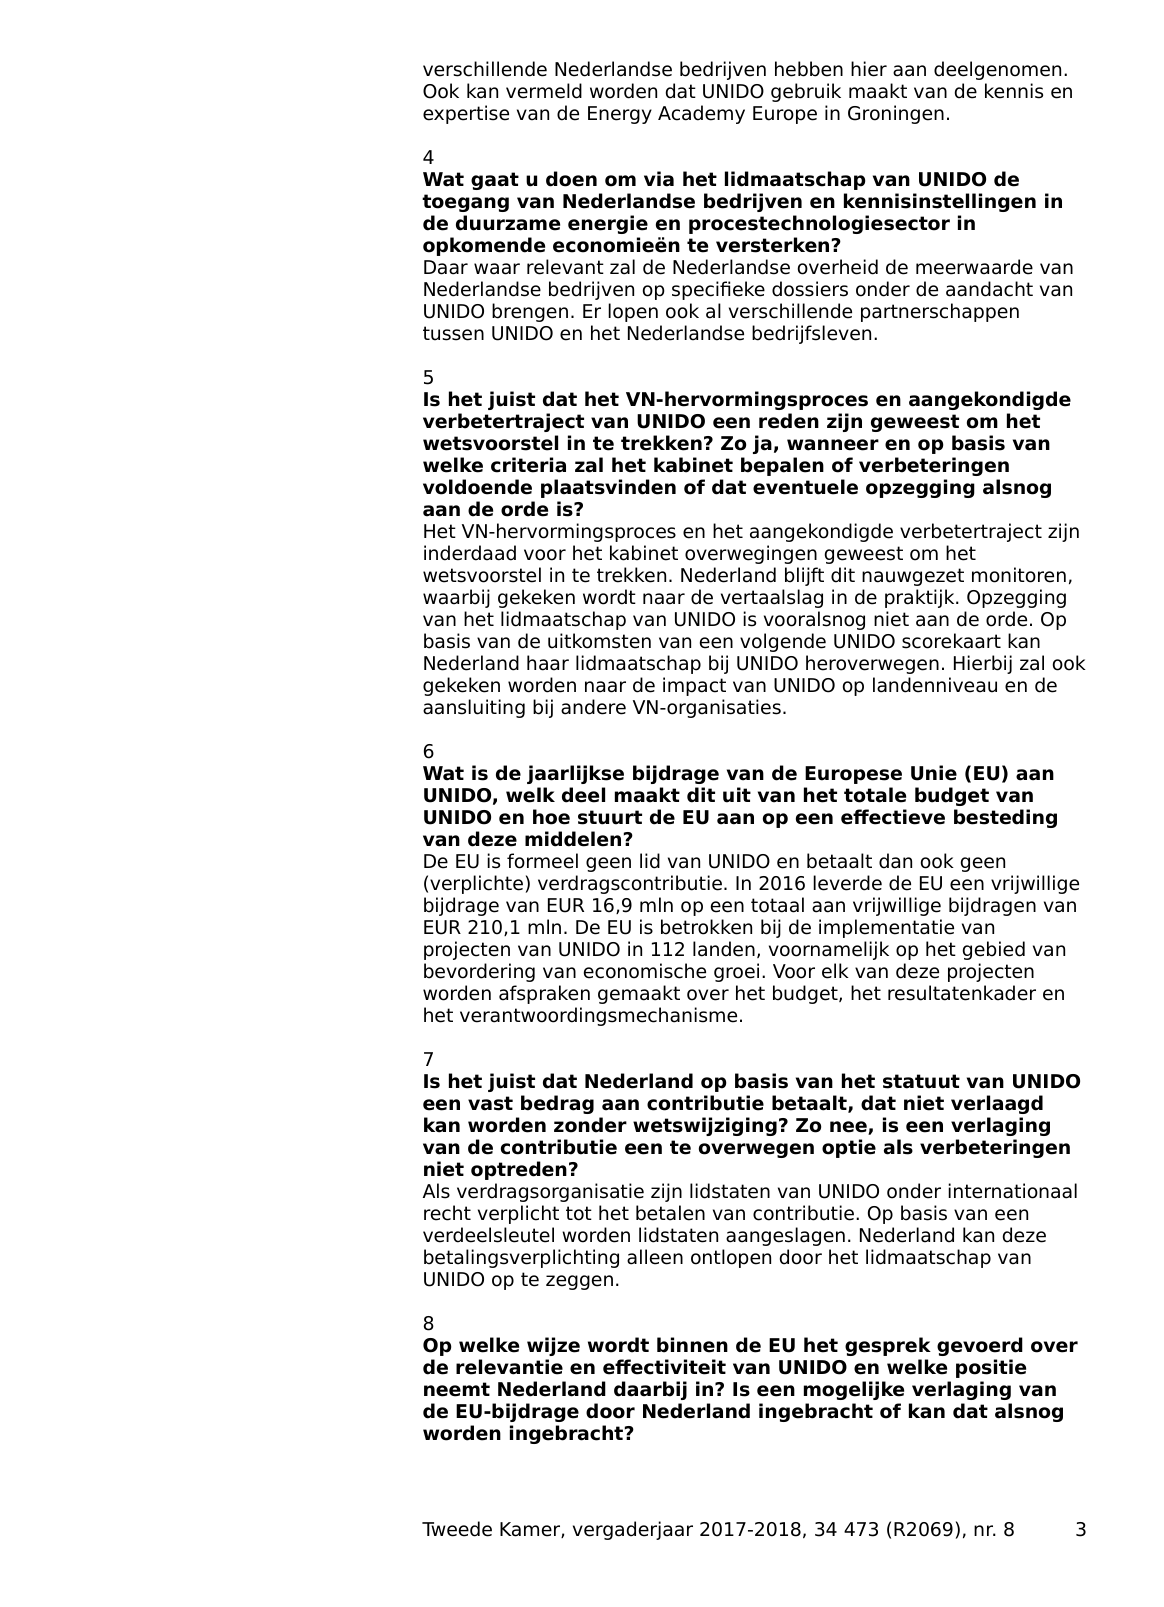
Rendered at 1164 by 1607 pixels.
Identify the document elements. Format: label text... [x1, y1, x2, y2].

text Is het juist dat het VN-hervormingsproces en aangekondigde verbetertraject van UNIDO een reden zijn geweest om het wetsvoorstel in te trekken? Zo ja, wanneer en op basis van welke criteria zal het kabinet bepalen of verbeteringen voldoende plaatsvinden of dat eventuele opzegging alsnog aan de orde is? [422, 389, 1087, 521]
text Op welke wijze wordt binnen de EU het gesprek gevoerd over de relevantie en effectiviteit van UNIDO en welke positie neemt Nederland daarbij in? Is een mogelijke verlaging van de EU-bijdrage door Nederland ingebracht of kan dat alsnog worden ingebracht? [422, 1335, 1087, 1445]
text De EU is formeel geen lid van UNIDO en betaalt dan ook geen (verplichte) verdragscontributie. In 2016 leverde de EU een vrijwillige bijdrage van EUR 16,9 mln op een totaal aan vrijwillige bijdragen van EUR 210,1 mln. De EU is betrokken bij de implementatie van projecten van UNIDO in 112 landen, voornamelijk op het gebied van bevordering van economische groei. Voor elk van deze projecten worden afspraken gemaakt over het budget, het resultatenkader en het verantwoordingsmechanisme. [422, 851, 1087, 1027]
text verschillende Nederlandse bedrijven hebben hier aan deelgenomen. Ook kan vermeld worden dat UNIDO gebruik maakt van de kennis en expertise van de Energy Academy Europe in Groningen. [422, 59, 1087, 125]
text Wat is de jaarlijkse bijdrage van de Europese Unie (EU) aan UNIDO, welk deel maakt dit uit van het totale budget van UNIDO en hoe stuurt de EU aan op een effectieve besteding van deze middelen? [422, 763, 1087, 851]
text Daar waar relevant zal de Nederlandse overheid de meerwaarde van Nederlandse bedrijven op specifieke dossiers onder de aandacht van UNIDO brengen. Er lopen ook al verschillende partnerschappen tussen UNIDO en het Nederlandse bedrijfsleven. [422, 257, 1087, 345]
text Het VN-hervormingsproces en het aangekondigde verbetertraject zijn inderdaad voor het kabinet overwegingen geweest om het wetsvoorstel in te trekken. Nederland blijft dit nauwgezet monitoren, waarbij gekeken wordt naar de vertaalslag in de praktijk. Opzegging van het lidmaatschap van UNIDO is vooralsnog niet aan de orde. Op basis van de uitkomsten van een volgende UNIDO scorekaart kan Nederland haar lidmaatschap bij UNIDO heroverwegen. Hierbij zal ook gekeken worden naar de impact van UNIDO op landenniveau en de aansluiting bij andere VN-organisaties. [422, 521, 1087, 719]
text 5 [422, 367, 1087, 389]
text 7 [422, 1049, 1087, 1071]
text Als verdragsorganisatie zijn lidstaten van UNIDO onder internationaal recht verplicht tot het betalen van contributie. Op basis van een verdeelsleutel worden lidstaten aangeslagen. Nederland kan deze betalingsverplichting alleen ontlopen door het lidmaatschap van UNIDO op te zeggen. [422, 1181, 1087, 1291]
text Is het juist dat Nederland op basis van het statuut van UNIDO een vast bedrag aan contributie betaalt, dat niet verlaagd kan worden zonder wetswijziging? Zo nee, is een verlaging van de contributie een te overwegen optie als verbeteringen niet optreden? [422, 1071, 1087, 1181]
text Wat gaat u doen om via het lidmaatschap van UNIDO de toegang van Nederlandse bedrijven en kennisinstellingen in de duurzame energie en procestechnologiesector in opkomende economieën te versterken? [422, 169, 1087, 257]
text 8 [422, 1313, 1087, 1335]
text 6 [422, 741, 1087, 763]
text 4 [422, 147, 1087, 169]
